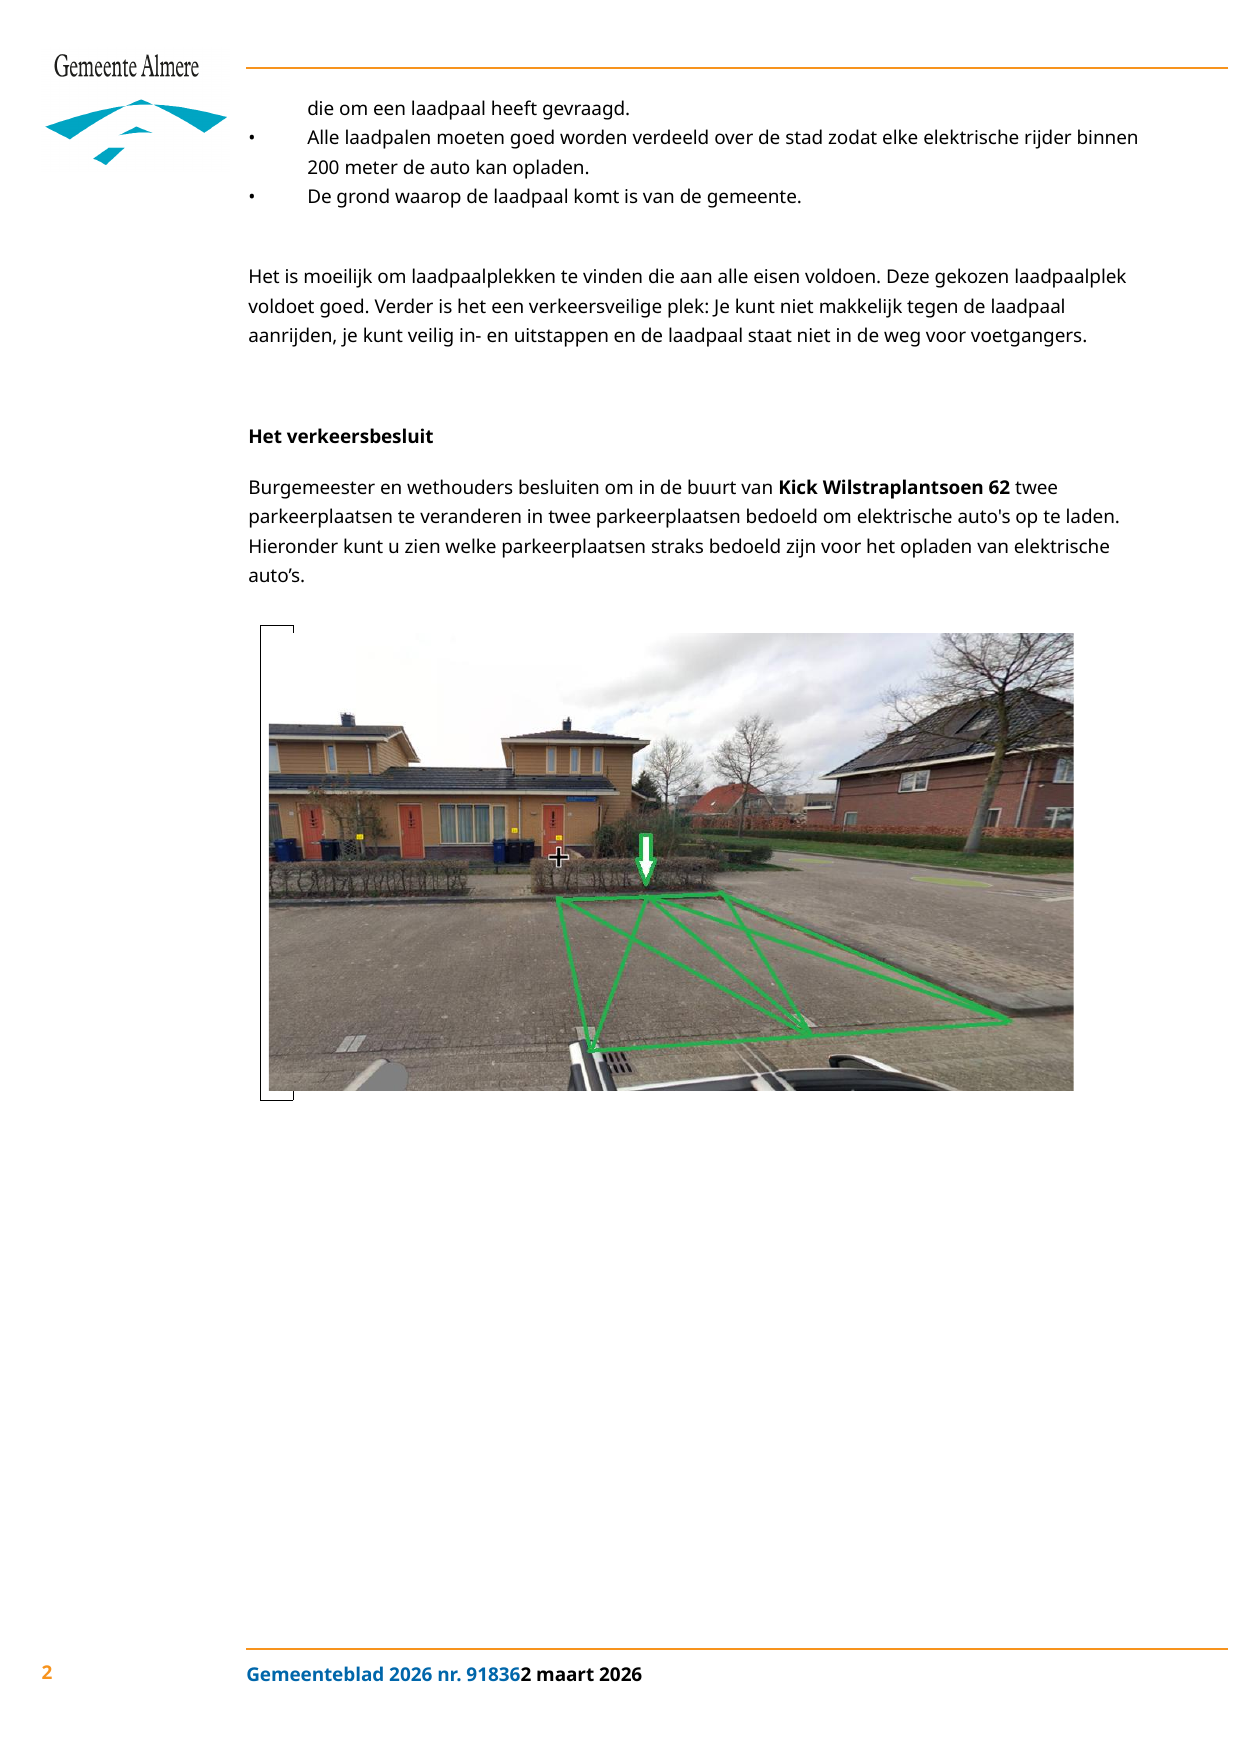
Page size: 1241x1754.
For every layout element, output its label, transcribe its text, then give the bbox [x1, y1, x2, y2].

text Burgemeester en wethouders besluiten om in de buurt van Kick Wilstraplantsoen 62 twee parkeerplaatsen te veranderen in twee parkeerplaatsen bedoeld om elektrische auto's op te laden. Hieronder kunt u zien welke parkeerplaatsen straks bedoeld zijn voor het opladen van elektrische auto’s. [248, 474, 1152, 588]
text Het verkeersbesluit [248, 423, 1152, 449]
list Alle laadpalen moeten goed worden verdeeld over de stad zodat elke elektrische rijder binnen 200 meter de auto kan opladen. [248, 124, 1152, 180]
picture [268, 633, 1074, 1091]
list De grond waarop de laadpaal komt is van de gemeente. [248, 183, 1152, 209]
picture [41, 47, 231, 172]
text Het is moeilijk om laadpaalplekken te vinden die aan alle eisen voldoen. Deze gekozen laadpaalplek voldoet goed. Verder is het een verkeersveilige plek: Je kunt niet makkelijk tegen de laadpaal aanrijden, je kunt veilig in- en uitstappen en de laadpaal staat niet in de weg voor voetgangers. [248, 263, 1152, 348]
list die om een laadpaal heeft gevraagd. [248, 95, 1152, 121]
